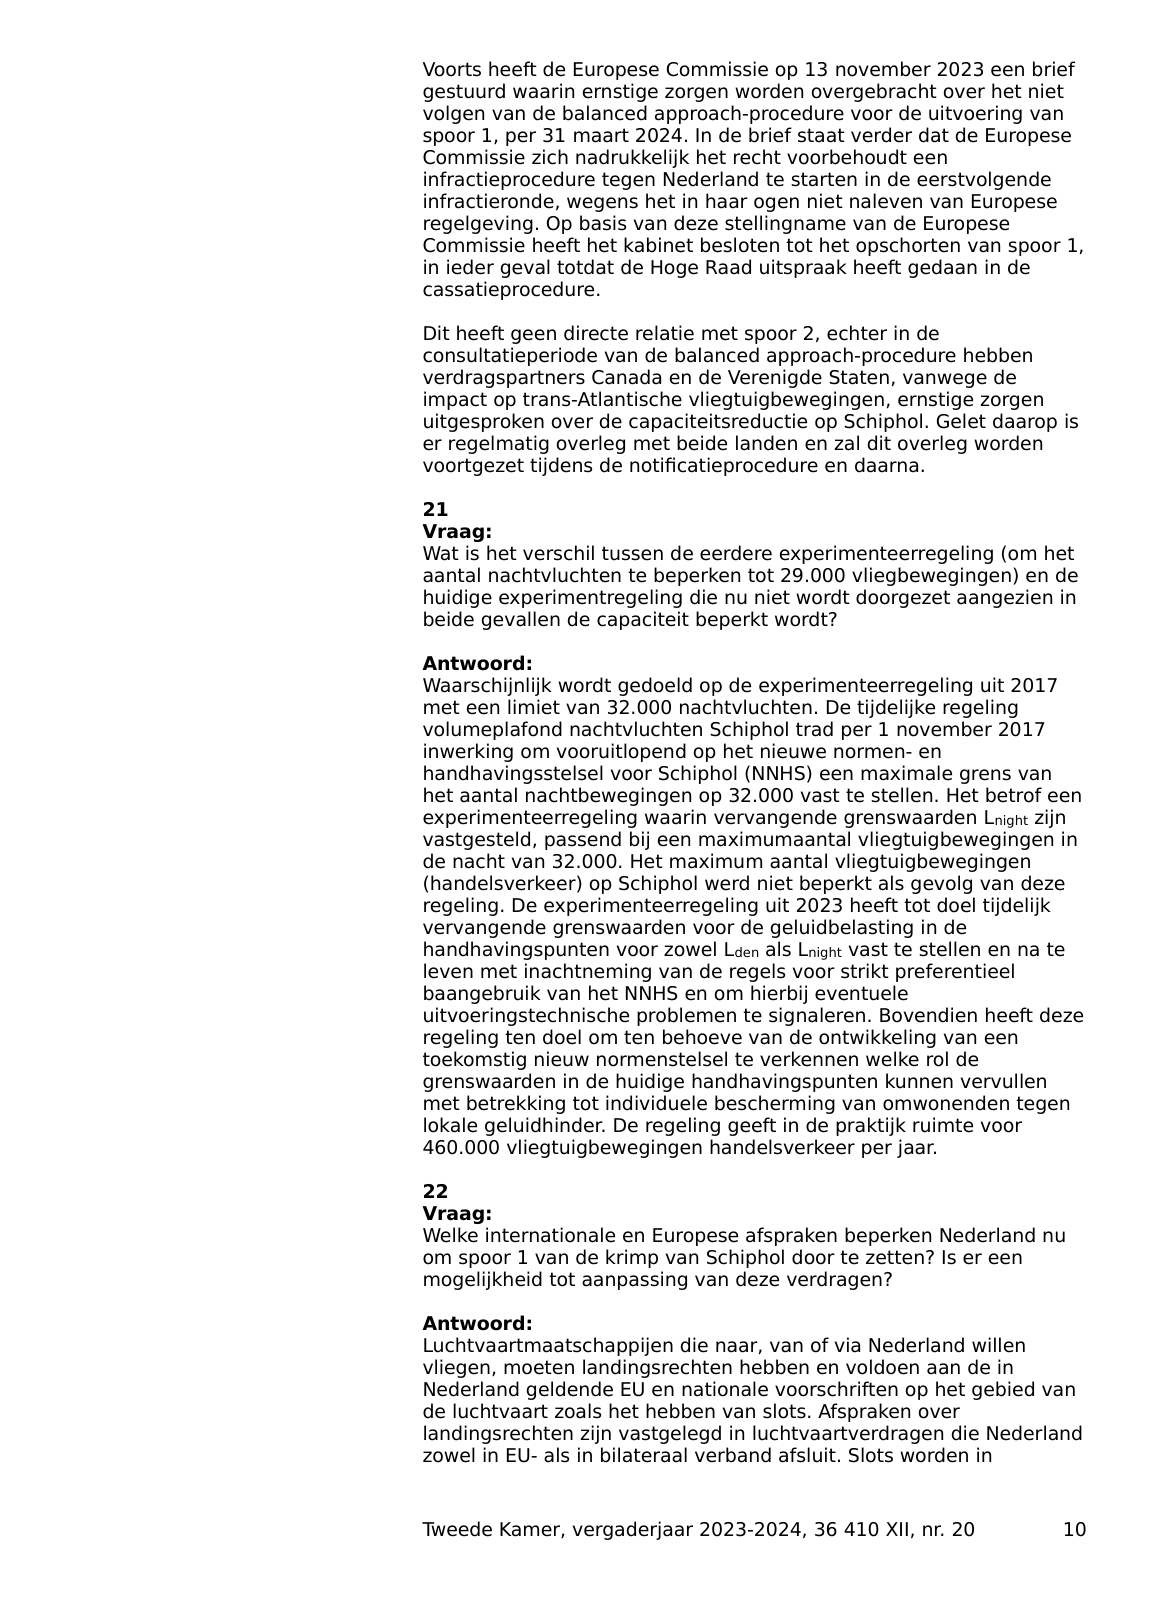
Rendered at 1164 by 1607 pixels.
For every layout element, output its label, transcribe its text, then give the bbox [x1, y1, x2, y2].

text Dit heeft geen directe relatie met spoor 2, echter in de consultatieperiode van de balanced approach-procedure hebben verdragspartners Canada en de Verenigde Staten, vanwege de impact op trans-Atlantische vliegtuigbewegingen, ernstige zorgen uitgesproken over de capaciteitsreductie op Schiphol. Gelet daarop is er regelmatig overleg met beide landen en zal dit overleg worden voortgezet tijdens de notificatieprocedure en daarna. [422, 323, 1087, 477]
text Antwoord: [422, 653, 1087, 675]
text 21 [422, 499, 1087, 521]
text Vraag: [422, 1203, 1087, 1225]
text Voorts heeft de Europese Commissie op 13 november 2023 een brief gestuurd waarin ernstige zorgen worden overgebracht over het niet volgen van de balanced approach-procedure voor de uitvoering van spoor 1, per 31 maart 2024. In de brief staat verder dat de Europese Commissie zich nadrukkelijk het recht voorbehoudt een infractieprocedure tegen Nederland te starten in de eerstvolgende infractieronde, wegens het in haar ogen niet naleven van Europese regelgeving. Op basis van deze stellingname van de Europese Commissie heeft het kabinet besloten tot het opschorten van spoor 1, in ieder geval totdat de Hoge Raad uitspraak heeft gedaan in de cassatieprocedure. [422, 59, 1087, 301]
text Waarschijnlijk wordt gedoeld op de experimenteerregeling uit 2017 met een limiet van 32.000 nachtvluchten. De tijdelijke regeling volumeplafond nachtvluchten Schiphol trad per 1 november 2017 inwerking om vooruitlopend op het nieuwe normen- en handhavingsstelsel voor Schiphol (NNHS) een maximale grens van het aantal nachtbewegingen op 32.000 vast te stellen. Het betrof een experimenteerregeling waarin vervangende grenswaarden Lnight zijn vastgesteld, passend bij een maximumaantal vliegtuigbewegingen in de nacht van 32.000. Het maximum aantal vliegtuigbewegingen (handelsverkeer) op Schiphol werd niet beperkt als gevolg van deze regeling. De experimenteerregeling uit 2023 heeft tot doel tijdelijk vervangende grenswaarden voor de geluidbelasting in de handhavingspunten voor zowel Lden als Lnight vast te stellen en na te leven met inachtneming van de regels voor strikt preferentieel baangebruik van het NNHS en om hierbij eventuele uitvoeringstechnische problemen te signaleren. Bovendien heeft deze regeling ten doel om ten behoeve van de ontwikkeling van een toekomstig nieuw normenstelsel te verkennen welke rol de grenswaarden in de huidige handhavingspunten kunnen vervullen met betrekking tot individuele bescherming van omwonenden tegen lokale geluidhinder. De regeling geeft in de praktijk ruimte voor 460.000 vliegtuigbewegingen handelsverkeer per jaar. [422, 675, 1087, 1159]
text 22 [422, 1181, 1087, 1203]
text Luchtvaartmaatschappijen die naar, van of via Nederland willen vliegen, moeten landingsrechten hebben en voldoen aan de in Nederland geldende EU en nationale voorschriften op het gebied van de luchtvaart zoals het hebben van slots. Afspraken over landingsrechten zijn vastgelegd in luchtvaartverdragen die Nederland zowel in EU- als in bilateraal verband afsluit. Slots worden in [422, 1335, 1087, 1467]
text Welke internationale en Europese afspraken beperken Nederland nu om spoor 1 van de krimp van Schiphol door te zetten? Is er een mogelijkheid tot aanpassing van deze verdragen? [422, 1225, 1087, 1291]
text Wat is het verschil tussen de eerdere experimenteerregeling (om het aantal nachtvluchten te beperken tot 29.000 vliegbewegingen) en de huidige experimentregeling die nu niet wordt doorgezet aangezien in beide gevallen de capaciteit beperkt wordt? [422, 543, 1087, 631]
text Antwoord: [422, 1313, 1087, 1335]
text Vraag: [422, 521, 1087, 543]
